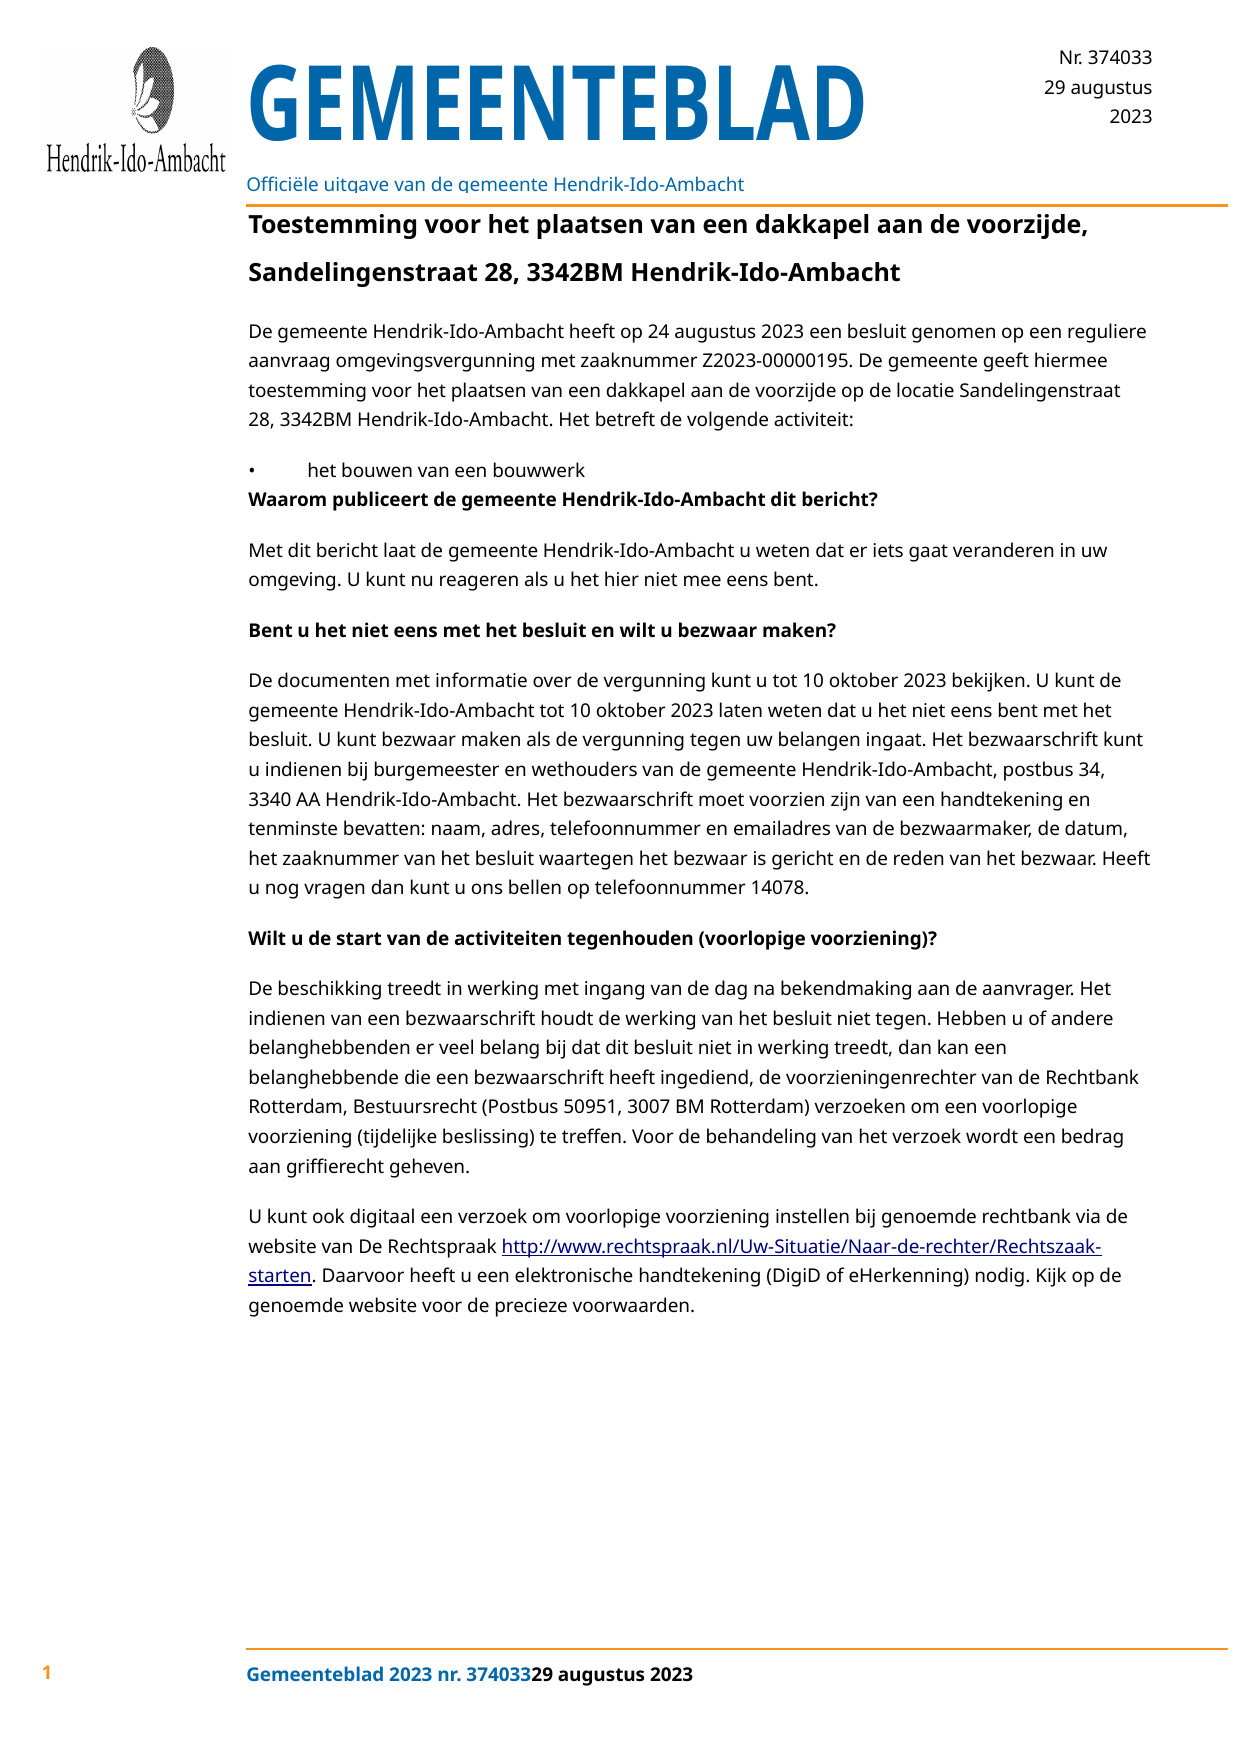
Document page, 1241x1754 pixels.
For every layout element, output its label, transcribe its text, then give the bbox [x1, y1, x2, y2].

text U kunt ook digitaal een verzoek om voorlopige voorziening instellen bij genoemde rechtbank via de website van De Rechtspraak http://www.rechtspraak.nl/Uw-Situatie/Naar-de-rechter/Rechtszaak-starten. Daarvoor heeft u een elektronische handtekening (DigiD of eHerkenning) nodig. Kijk op de genoemde website voor de precieze voorwaarden. [248, 1203, 1152, 1318]
text De documenten met informatie over de vergunning kunt u tot 10 oktober 2023 bekijken. U kunt de gemeente Hendrik-Ido-Ambacht tot 10 oktober 2023 laten weten dat u het niet eens bent met het besluit. U kunt bezwaar maken als de vergunning tegen uw belangen ingaat. Het bezwaarschrift kunt u indienen bij burgemeester en wethouders van de gemeente Hendrik-Ido-Ambacht, postbus 34, 3340 AA Hendrik-Ido-Ambacht. Het bezwaarschrift moet voorzien zijn van een handtekening en tenminste bevatten: naam, adres, telefoonnummer en emailadres van de bezwaarmaker, de datum, het zaaknummer van het besluit waartegen het bezwaar is gericht en de reden van het bezwaar. Heeft u nog vragen dan kunt u ons bellen op telefoonnummer 14078. [248, 667, 1152, 900]
text Wilt u de start van de activiteiten tegenhouden (voorlopige voorziening)? [248, 925, 1152, 951]
text De gemeente Hendrik-Ido-Ambacht heeft op 24 augustus 2023 een besluit genomen op een reguliere aanvraag omgevingsvergunning met zaaknummer Z2023-00000195. De gemeente geeft hiermee toestemming voor het plaatsen van een dakkapel aan de voorzijde op de locatie Sandelingenstraat 28, 3342BM Hendrik-Ido-Ambacht. Het betreft de volgende activiteit: [248, 318, 1152, 432]
text Toestemming voor het plaatsen van een dakkapel aan de voorzijde, Sandelingenstraat 28, 3342BM Hendrik-Ido-Ambacht [248, 207, 1152, 288]
picture [41, 47, 231, 172]
text Bent u het niet eens met het besluit en wilt u bezwaar maken? [248, 617, 1152, 643]
text Waarom publiceert de gemeente Hendrik-Ido-Ambacht dit bericht? [248, 487, 1152, 512]
text De beschikking treedt in werking met ingang van de dag na bekendmaking aan de aanvrager. Het indienen van een bezwaarschrift houdt de werking van het besluit niet tegen. Hebben u of andere belanghebbenden er veel belang bij dat dit besluit niet in werking treedt, dan kan een belanghebbende die een bezwaarschrift heeft ingediend, de voorzieningenrechter van de Rechtbank Rotterdam, Bestuursrecht (Postbus 50951, 3007 BM Rotterdam) verzoeken om een voorlopige voorziening (tijdelijke beslissing) te treffen. Voor de behandeling van het verzoek wordt een bedrag aan griffierecht geheven. [248, 975, 1152, 1179]
text Met dit bericht laat de gemeente Hendrik-Ido-Ambacht u weten dat er iets gaat veranderen in uw omgeving. U kunt nu reageren als u het hier niet mee eens bent. [248, 537, 1152, 592]
list het bouwen van een bouwwerk [248, 457, 1152, 483]
